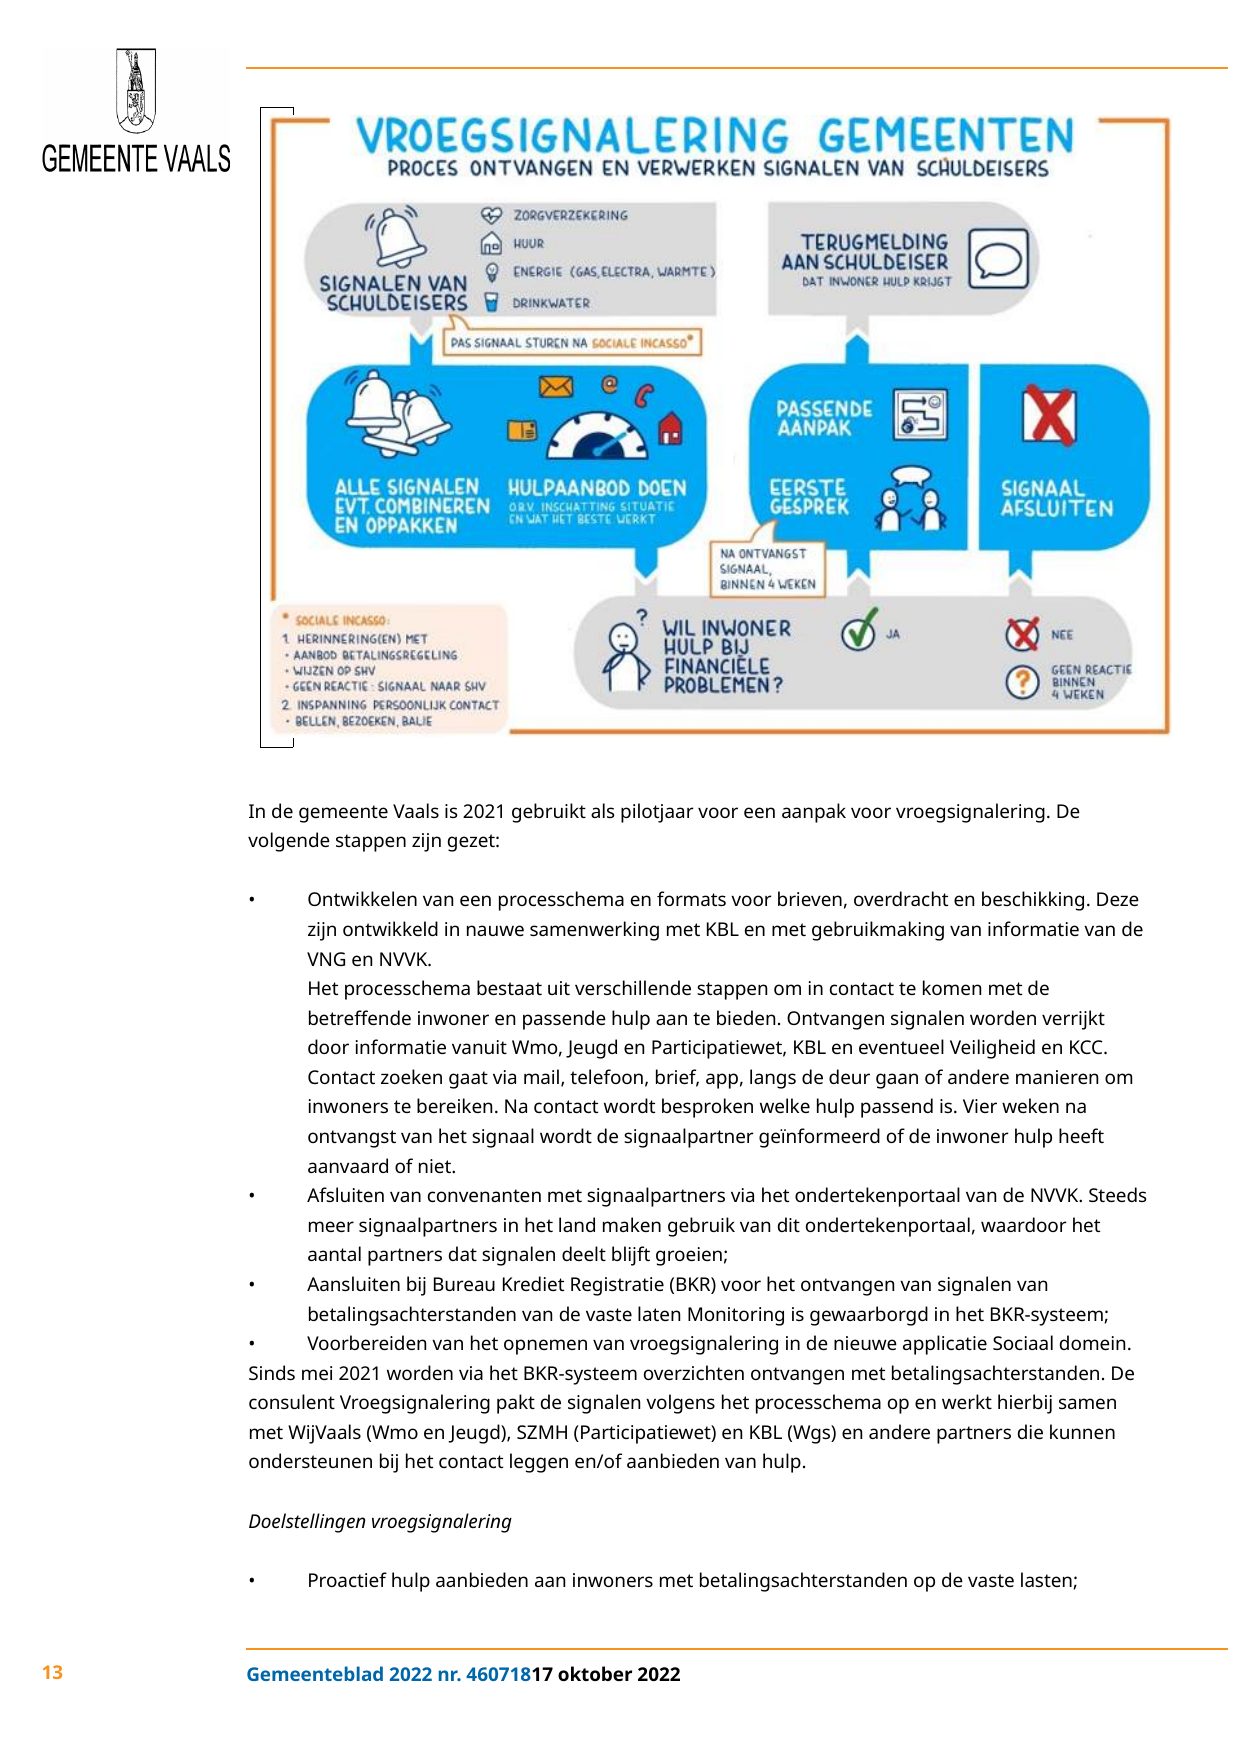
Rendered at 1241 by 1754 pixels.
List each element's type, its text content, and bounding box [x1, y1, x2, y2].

text Sinds mei 2021 worden via het BKR-systeem overzichten ontvangen met betalingsachterstanden. De consulent Vroegsignalering pakt de signalen volgens het processchema op en werkt hierbij samen met WijVaals (Wmo en Jeugd), SZMH (Participatiewet) en KBL (Wgs) en andere partners die kunnen ondersteunen bij het contact leggen en/of aanbieden van hulp. [248, 1360, 1152, 1474]
picture [41, 47, 231, 172]
list Voorbereiden van het opnemen van vroegsignalering in de nieuwe applicatie Sociaal domein. [248, 1330, 1152, 1356]
list Het processchema bestaat uit verschillende stappen om in contact te komen met de betreffende inwoner en passende hulp aan te bieden. Ontvangen signalen worden verrijkt door informatie vanuit Wmo, Jeugd en Participatiewet, KBL en eventueel Veiligheid en KCC. Contact zoeken gaat via mail, telefoon, brief, app, langs de deur gaan of andere manieren om inwoners te bereiken. Na contact wordt besproken welke hulp passend is. Vier weken na ontvangst van het signaal wordt de signaalpartner geïnformeerd of de inwoner hulp heeft aanvaard of niet. [248, 975, 1152, 1178]
list Afsluiten van convenanten met signaalpartners via het ondertekenportaal van de NVVK. Steeds meer signaalpartners in het land maken gebruik van dit ondertekenportaal, waardoor het aantal partners dat signalen deelt blijft groeien; [248, 1182, 1152, 1267]
picture [268, 115, 1173, 738]
text Doelstellingen vroegsignalering [248, 1508, 1152, 1533]
list Proactief hulp aanbieden aan inwoners met betalingsachterstanden op de vaste lasten; [248, 1567, 1152, 1593]
list Ontwikkelen van een processchema en formats voor brieven, overdracht en beschikking. Deze zijn ontwikkeld in nauwe samenwerking met KBL en met gebruikmaking van informatie van de VNG en NVVK. [248, 887, 1152, 971]
list Aansluiten bij Bureau Krediet Registratie (BKR) voor het ontvangen van signalen van betalingsachterstanden van de vaste laten Monitoring is gewaarborgd in het BKR-systeem; [248, 1271, 1152, 1326]
text In de gemeente Vaals is 2021 gebruikt als pilotjaar voor een aanpak voor vroegsignalering. De volgende stappen zijn gezet: [248, 798, 1152, 853]
